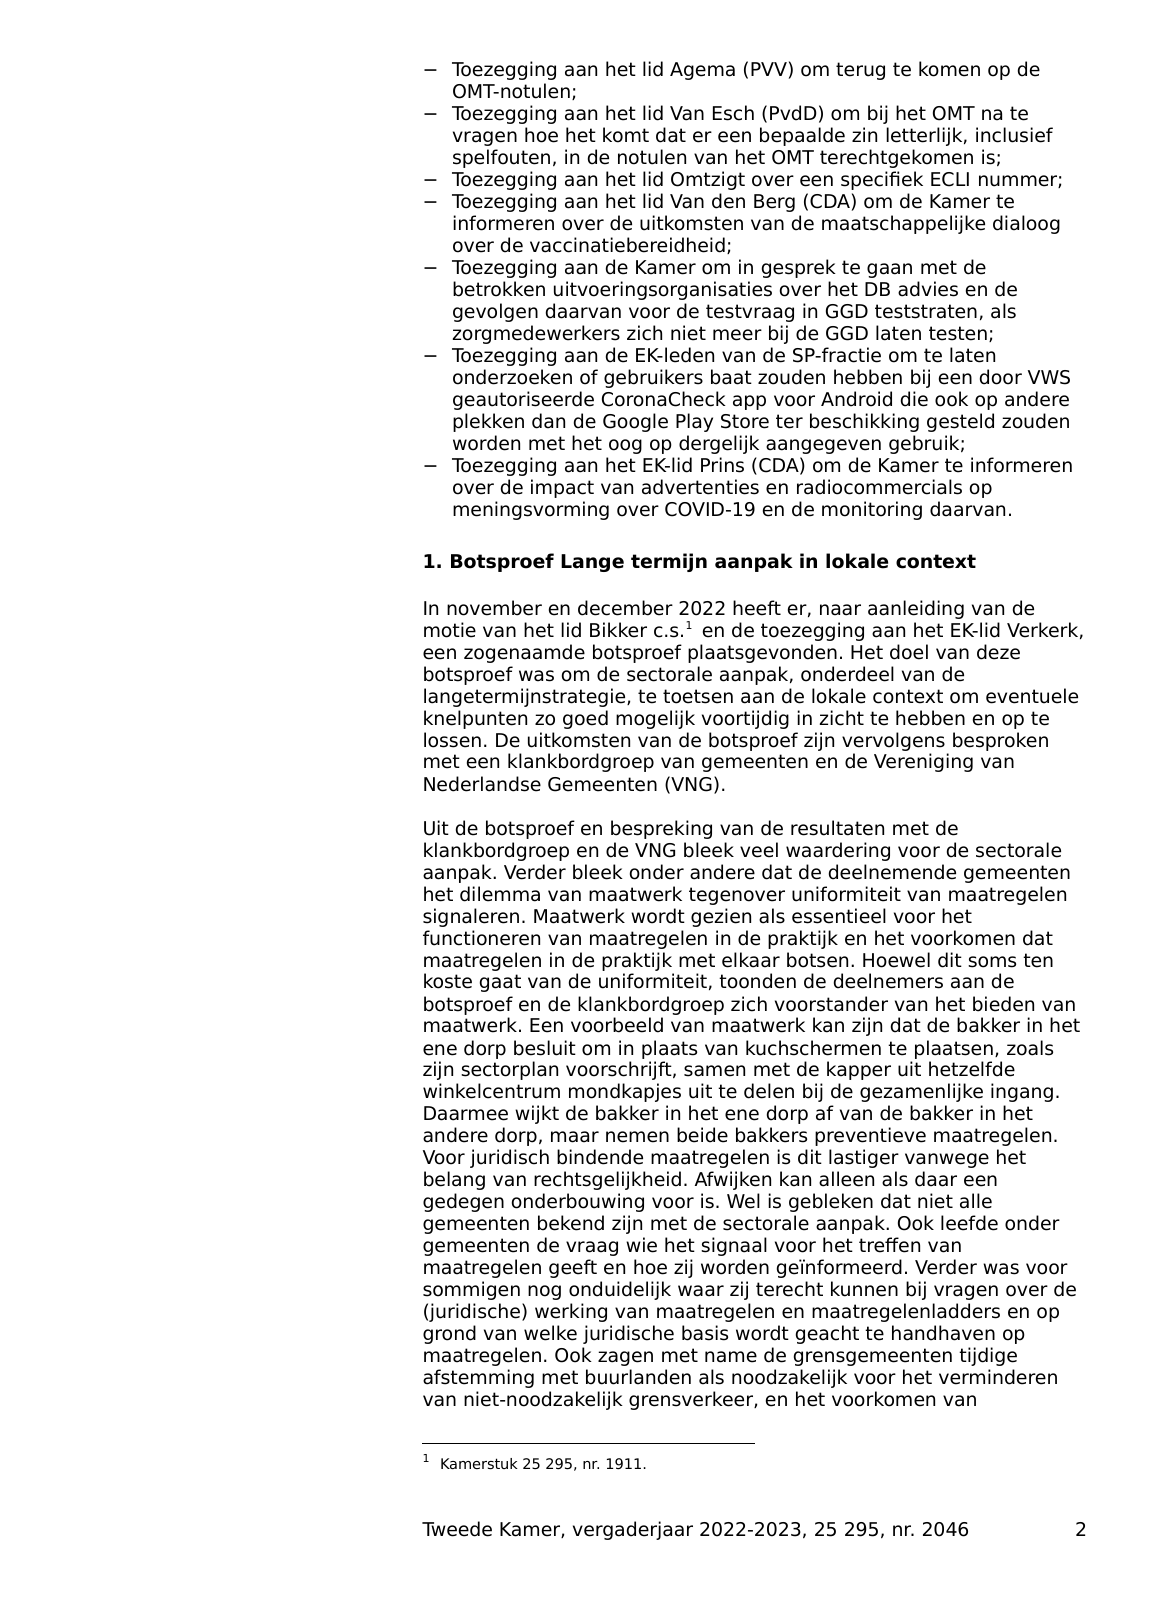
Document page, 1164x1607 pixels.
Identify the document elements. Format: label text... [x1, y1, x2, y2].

text − Toezegging aan de Kamer om in gesprek te gaan met de betrokken uitvoeringsorganisaties over het DB advies en de gevolgen daarvan voor de testvraag in GGD teststraten, als zorgmedewerkers zich niet meer bij de GGD laten testen; [422, 257, 1087, 345]
subtitle 1. Botsproef Lange termijn aanpak in lokale context [422, 551, 1087, 573]
text Uit de botsproef en bespreking van de resultaten met de klankbordgroep en de VNG bleek veel waardering voor de sectorale aanpak. Verder bleek onder andere dat de deelnemende gemeenten het dilemma van maatwerk tegenover uniformiteit van maatregelen signaleren. Maatwerk wordt gezien als essentieel voor het functioneren van maatregelen in de praktijk en het voorkomen dat maatregelen in de praktijk met elkaar botsen. Hoewel dit soms ten koste gaat van de uniformiteit, toonden de deelnemers aan de botsproef en de klankbordgroep zich voorstander van het bieden van maatwerk. Een voorbeeld van maatwerk kan zijn dat de bakker in het ene dorp besluit om in plaats van kuchschermen te plaatsen, zoals zijn sectorplan voorschrijft, samen met de kapper uit hetzelfde winkelcentrum mondkapjes uit te delen bij de gezamenlijke ingang. Daarmee wijkt de bakker in het ene dorp af van de bakker in het andere dorp, maar nemen beide bakkers preventieve maatregelen. Voor juridisch bindende maatregelen is dit lastiger vanwege het belang van rechtsgelijkheid. Afwijken kan alleen als daar een gedegen onderbouwing voor is. Wel is gebleken dat niet alle gemeenten bekend zijn met de sectorale aanpak. Ook leefde onder gemeenten de vraag wie het signaal voor het treffen van maatregelen geeft en hoe zij worden geïnformeerd. Verder was voor sommigen nog onduidelijk waar zij terecht kunnen bij vragen over de (juridische) werking van maatregelen en maatregelenladders en op grond van welke juridische basis wordt geacht te handhaven op maatregelen. Ook zagen met name de grensgemeenten tijdige afstemming met buurlanden als noodzakelijk voor het verminderen van niet-noodzakelijk grensverkeer, en het voorkomen van [422, 818, 1087, 1411]
text Kamerstuk 25 295, nr. 1911. [422, 1452, 1087, 1474]
text − Toezegging aan het lid Omtzigt over een specifiek ECLI nummer; [422, 169, 1087, 191]
text − Toezegging aan het lid Agema (PVV) om terug te komen op de OMT-notulen; [422, 59, 1087, 103]
text − Toezegging aan het lid Van Esch (PvdD) om bij het OMT na te vragen hoe het komt dat er een bepaalde zin letterlijk, inclusief spelfouten, in de notulen van het OMT terechtgekomen is; [422, 103, 1087, 169]
text In november en december 2022 heeft er, naar aanleiding van de motie van het lid Bikker c.s. en de toezegging aan het EK-lid Verkerk, een zogenaamde botsproef plaatsgevonden. Het doel van deze botsproef was om de sectorale aanpak, onderdeel van de langetermijnstrategie, te toetsen aan de lokale context om eventuele knelpunten zo goed mogelijk voortijdig in zicht te hebben en op te lossen. De uitkomsten van de botsproef zijn vervolgens besproken met een klankbordgroep van gemeenten en de Vereniging van Nederlandse Gemeenten (VNG). [422, 598, 1087, 795]
text − Toezegging aan de EK-leden van de SP-fractie om te laten onderzoeken of gebruikers baat zouden hebben bij een door VWS geautoriseerde CoronaCheck app voor Android die ook op andere plekken dan de Google Play Store ter beschikking gesteld zouden worden met het oog op dergelijk aangegeven gebruik; [422, 345, 1087, 455]
text − Toezegging aan het lid Van den Berg (CDA) om de Kamer te informeren over de uitkomsten van de maatschappelijke dialoog over de vaccinatiebereidheid; [422, 191, 1087, 257]
text − Toezegging aan het EK-lid Prins (CDA) om de Kamer te informeren over de impact van advertenties en radiocommercials op meningsvorming over COVID-19 en de monitoring daarvan. [422, 455, 1087, 521]
